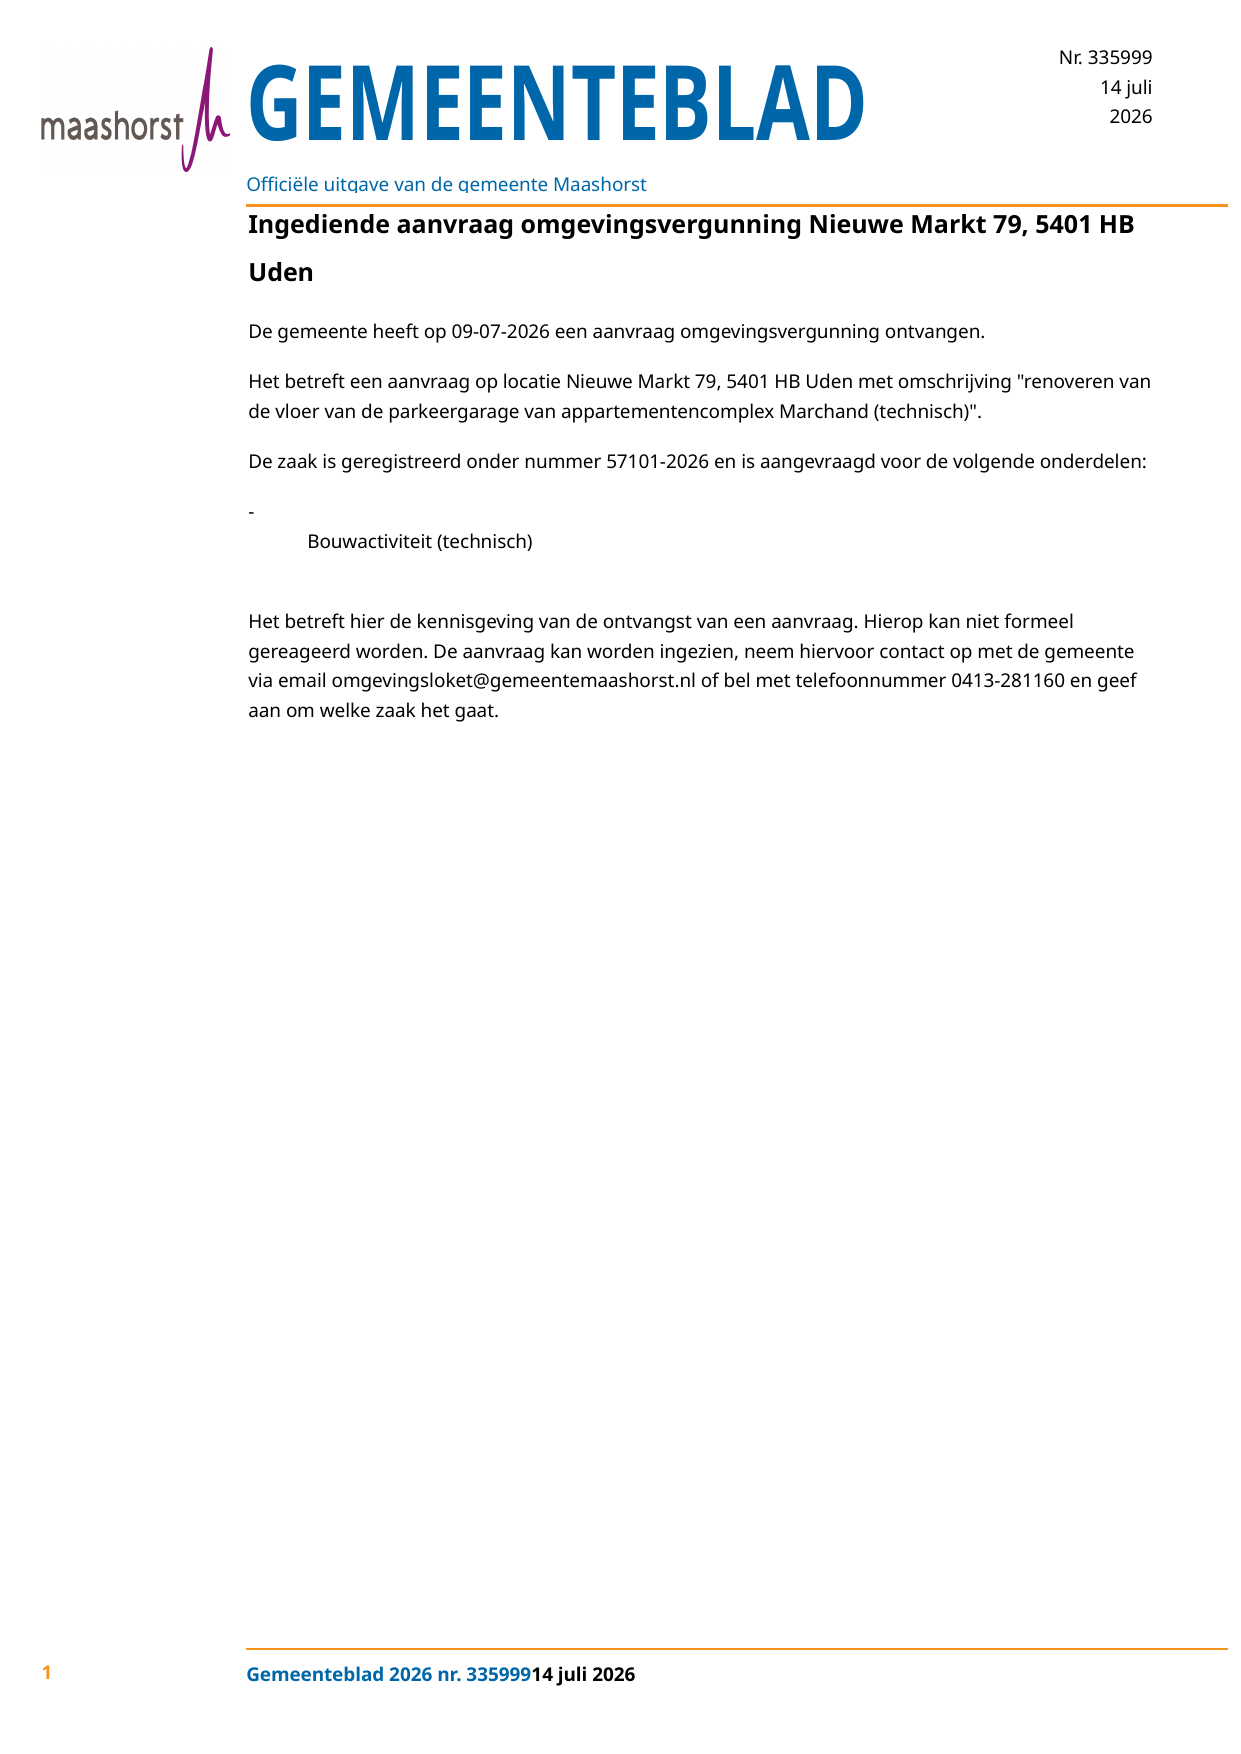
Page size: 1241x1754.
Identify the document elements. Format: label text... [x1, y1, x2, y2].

text Het betreft een aanvraag op locatie Nieuwe Markt 79, 5401 HB Uden met omschrijving "renoveren van de vloer van de parkeergarage van appartementencomplex Marchand (technisch)". [248, 368, 1152, 424]
text Ingediende aanvraag omgevingsvergunning Nieuwe Markt 79, 5401 HB Uden [248, 207, 1152, 288]
list Bouwactiviteit (technisch) [248, 528, 1152, 554]
picture [41, 47, 231, 172]
text Het betreft hier de kennisgeving van de ontvangst van een aanvraag. Hierop kan niet formeel gereageerd worden. De aanvraag kan worden ingezien, neem hiervoor contact op met de gemeente via email omgevingsloket@gemeentemaashorst.nl of bel met telefoonnummer 0413-281160 en geef aan om welke zaak het gaat. [248, 608, 1152, 723]
text De gemeente heeft op 09-07-2026 een aanvraag omgevingsvergunning ontvangen. [248, 318, 1152, 344]
text De zaak is geregistreerd onder nummer 57101-2026 en is aangevraagd voor de volgende onderdelen: [248, 448, 1152, 474]
